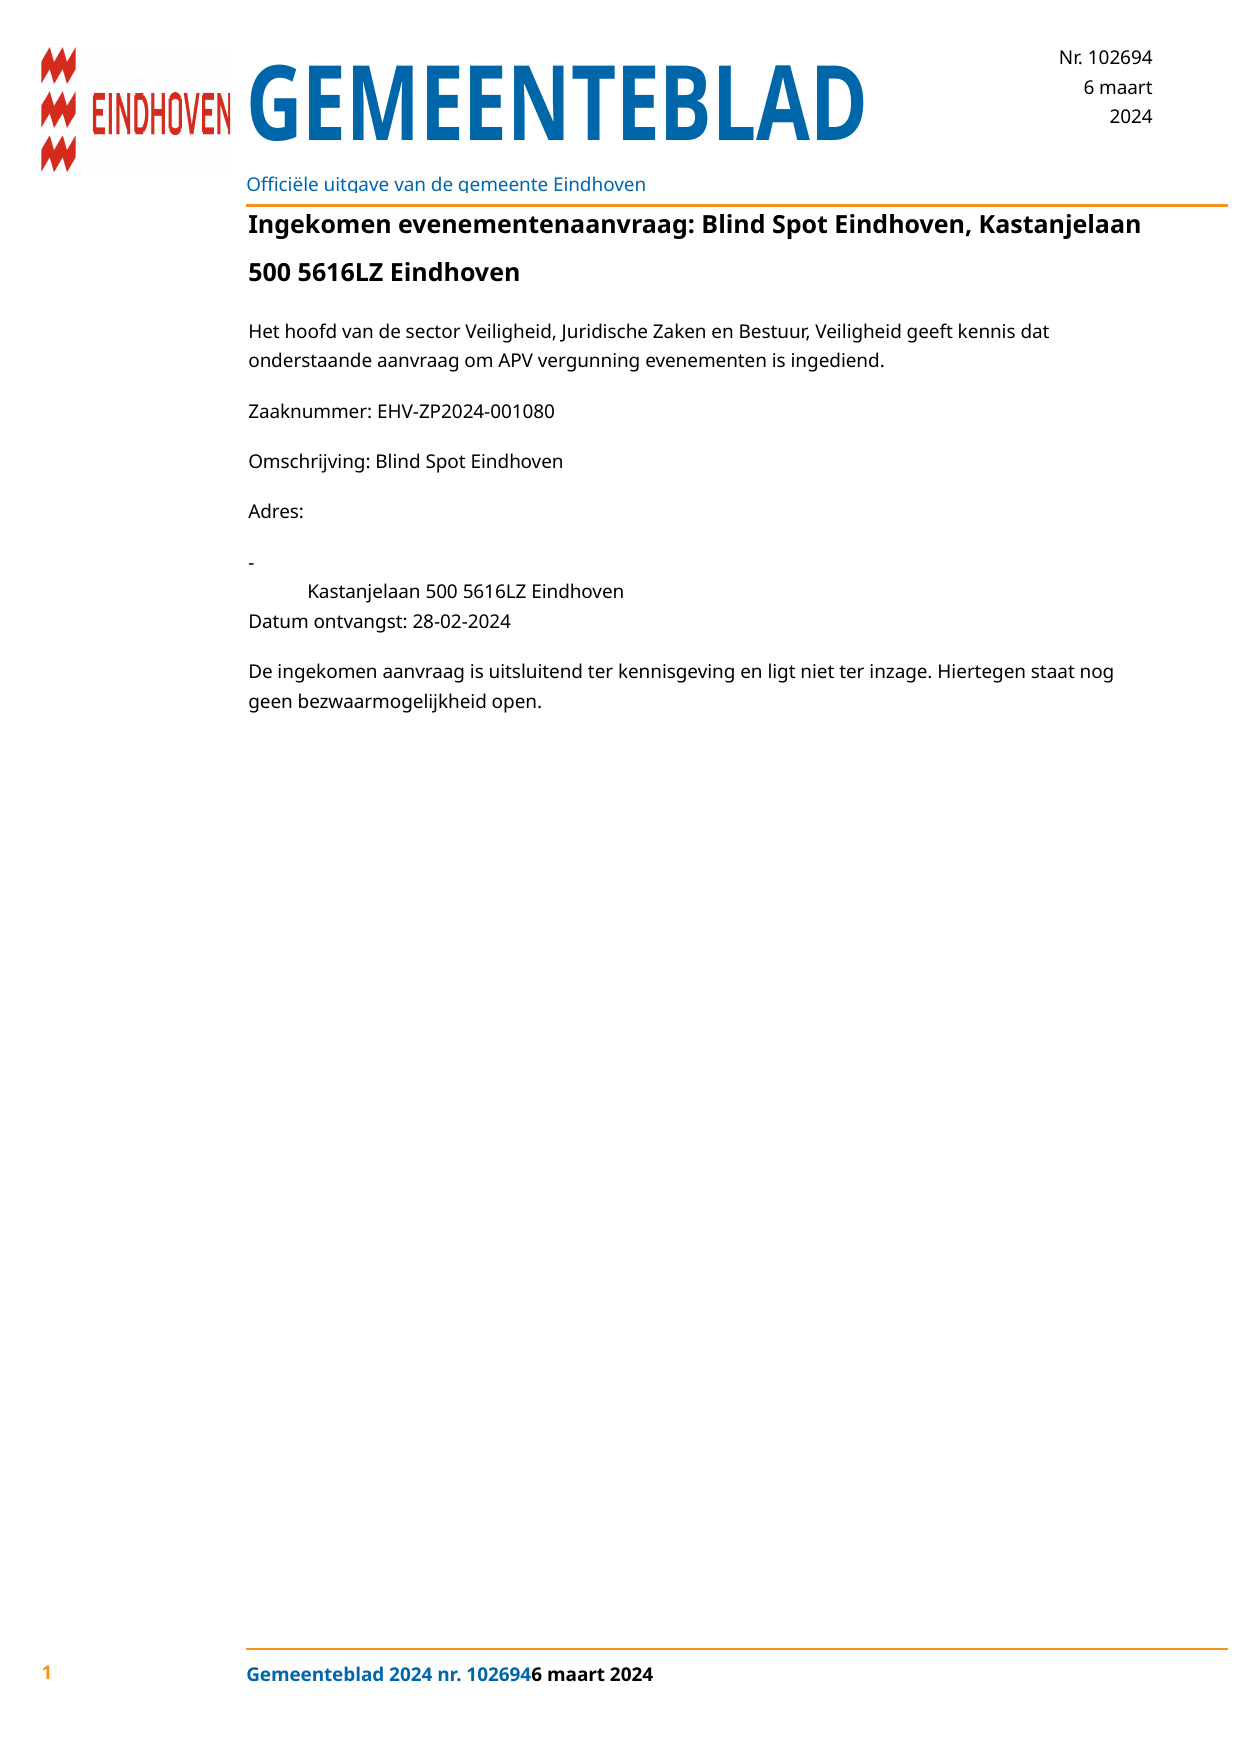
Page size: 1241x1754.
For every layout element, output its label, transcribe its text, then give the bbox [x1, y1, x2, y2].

text Ingekomen evenementenaanvraag: Blind Spot Eindhoven, Kastanjelaan 500 5616LZ Eindhoven [248, 207, 1152, 288]
text Datum ontvangst: 28-02-2024 [248, 608, 1152, 634]
text Zaaknummer: EHV-ZP2024-001080 [248, 398, 1152, 424]
text Adres: [248, 499, 1152, 524]
text Het hoofd van de sector Veiligheid, Juridische Zaken en Bestuur, Veiligheid geeft kennis dat onderstaande aanvraag om APV vergunning evenementen is ingediend. [248, 318, 1152, 373]
text Omschrijving: Blind Spot Eindhoven [248, 448, 1152, 474]
picture [41, 47, 231, 172]
list Kastanjelaan 500 5616LZ Eindhoven [248, 579, 1152, 604]
text De ingekomen aanvraag is uitsluitend ter kennisgeving en ligt niet ter inzage. Hiertegen staat nog geen bezwaarmogelijkheid open. [248, 659, 1152, 714]
